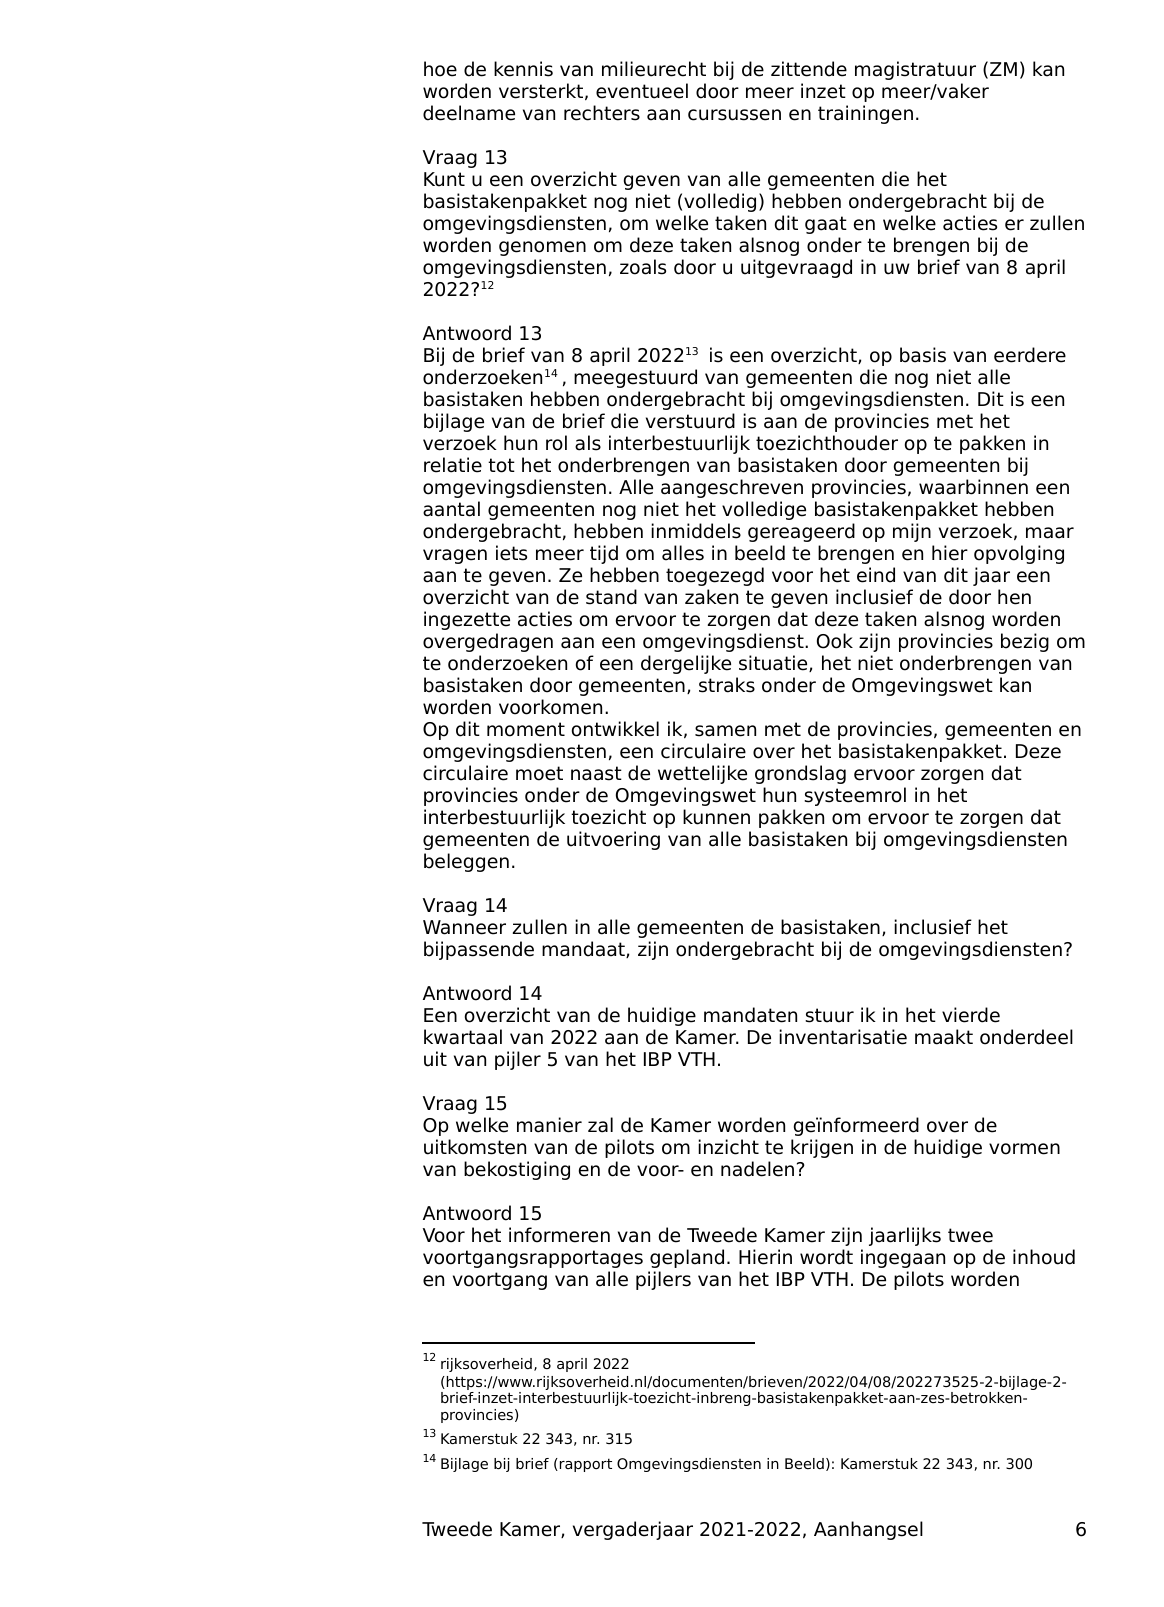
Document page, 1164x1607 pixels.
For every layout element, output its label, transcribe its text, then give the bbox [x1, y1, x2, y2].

text Kamerstuk 22 343, nr. 315 [422, 1427, 1087, 1449]
text Vraag 13 [422, 147, 1087, 169]
text Antwoord 14 [422, 983, 1087, 1005]
text Op welke manier zal de Kamer worden geïnformeerd over de uitkomsten van de pilots om inzicht te krijgen in de huidige vormen van bekostiging en de voor- en nadelen? [422, 1115, 1087, 1181]
text Bij de brief van 8 april 2022 is een overzicht, op basis van eerdere onderzoeken, meegestuurd van gemeenten die nog niet alle basistaken hebben ondergebracht bij omgevingsdiensten. Dit is een bijlage van de brief die verstuurd is aan de provincies met het verzoek hun rol als interbestuurlijk toezichthouder op te pakken in relatie tot het onderbrengen van basistaken door gemeenten bij omgevingsdiensten. Alle aangeschreven provincies, waarbinnen een aantal gemeenten nog niet het volledige basistakenpakket hebben ondergebracht, hebben inmiddels gereageerd op mijn verzoek, maar vragen iets meer tijd om alles in beeld te brengen en hier opvolging aan te geven. Ze hebben toegezegd voor het eind van dit jaar een overzicht van de stand van zaken te geven inclusief de door hen ingezette acties om ervoor te zorgen dat deze taken alsnog worden overgedragen aan een omgevingsdienst. Ook zijn provincies bezig om te onderzoeken of een dergelijke situatie, het niet onderbrengen van basistaken door gemeenten, straks onder de Omgevingswet kan worden voorkomen. [422, 345, 1087, 719]
text hoe de kennis van milieurecht bij de zittende magistratuur (ZM) kan worden versterkt, eventueel door meer inzet op meer/vaker deelname van rechters aan cursussen en trainingen. [422, 59, 1087, 125]
text Kunt u een overzicht geven van alle gemeenten die het basistakenpakket nog niet (volledig) hebben ondergebracht bij de omgevingsdiensten, om welke taken dit gaat en welke acties er zullen worden genomen om deze taken alsnog onder te brengen bij de omgevingsdiensten, zoals door u uitgevraagd in uw brief van 8 april 2022? [422, 169, 1087, 301]
text Op dit moment ontwikkel ik, samen met de provincies, gemeenten en omgevingsdiensten, een circulaire over het basistakenpakket. Deze circulaire moet naast de wettelijke grondslag ervoor zorgen dat provincies onder de Omgevingswet hun systeemrol in het interbestuurlijk toezicht op kunnen pakken om ervoor te zorgen dat gemeenten de uitvoering van alle basistaken bij omgevingsdiensten beleggen. [422, 719, 1087, 873]
text Antwoord 15 [422, 1203, 1087, 1225]
text Vraag 14 [422, 895, 1087, 917]
text rijksoverheid, 8 april 2022 (https://www.rijksoverheid.nl/documenten/brieven/2022/04/08/202273525-2-bijlage-2-brief-inzet-interbestuurlijk-toezicht-inbreng-basistakenpakket-aan-zes-betrokken-provincies) [422, 1352, 1087, 1424]
text Bijlage bij brief (rapport Omgevingsdiensten in Beeld): Kamerstuk 22 343, nr. 300 [422, 1452, 1087, 1474]
text Voor het informeren van de Tweede Kamer zijn jaarlijks twee voortgangsrapportages gepland. Hierin wordt ingegaan op de inhoud en voortgang van alle pijlers van het IBP VTH. De pilots worden [422, 1225, 1087, 1291]
text Een overzicht van de huidige mandaten stuur ik in het vierde kwartaal van 2022 aan de Kamer. De inventarisatie maakt onderdeel uit van pijler 5 van het IBP VTH. [422, 1005, 1087, 1071]
text Wanneer zullen in alle gemeenten de basistaken, inclusief het bijpassende mandaat, zijn ondergebracht bij de omgevingsdiensten? [422, 917, 1087, 961]
text Vraag 15 [422, 1093, 1087, 1115]
text Antwoord 13 [422, 323, 1087, 345]
